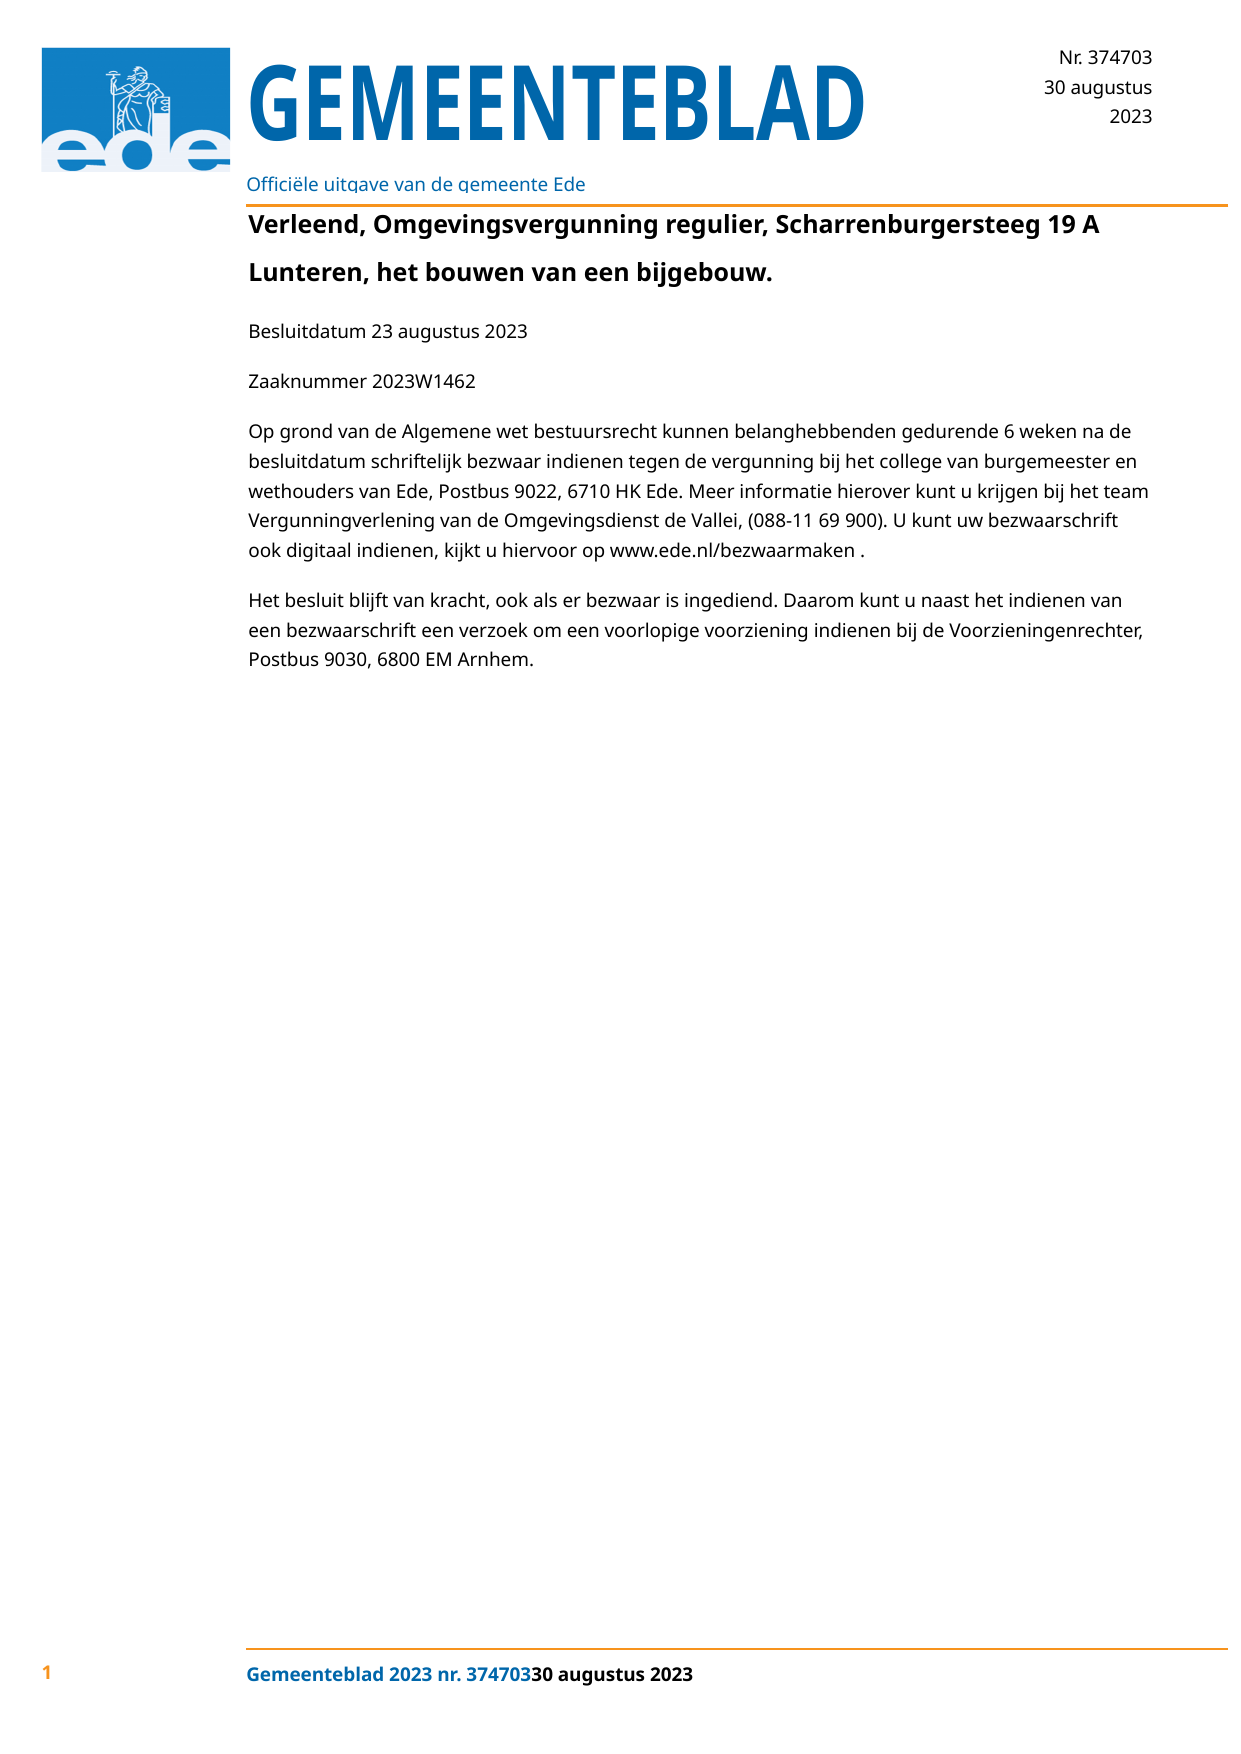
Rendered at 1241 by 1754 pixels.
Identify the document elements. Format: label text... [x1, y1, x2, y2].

text Op grond van de Algemene wet bestuursrecht kunnen belanghebbenden gedurende 6 weken na de besluitdatum schriftelijk bezwaar indienen tegen de vergunning bij het college van burgemeester en wethouders van Ede, Postbus 9022, 6710 HK Ede. Meer informatie hierover kunt u krijgen bij het team Vergunningverlening van de Omgevingsdienst de Vallei, (088-11 69 900). U kunt uw bezwaarschrift ook digitaal indienen, kijkt u hiervoor op www.ede.nl/bezwaarmaken . [248, 419, 1152, 563]
text Besluitdatum 23 augustus 2023 [248, 318, 1152, 344]
text Zaaknummer 2023W1462 [248, 368, 1152, 394]
text Verleend, Omgevingsvergunning regulier, Scharrenburgersteeg 19 A Lunteren, het bouwen van een bijgebouw. [248, 207, 1152, 288]
picture [41, 47, 231, 172]
text Het besluit blijft van kracht, ook als er bezwaar is ingediend. Daarom kunt u naast het indienen van een bezwaarschrift een verzoek om een voorlopige voorziening indienen bij de Voorzieningenrechter, Postbus 9030, 6800 EM Arnhem. [248, 587, 1152, 672]
